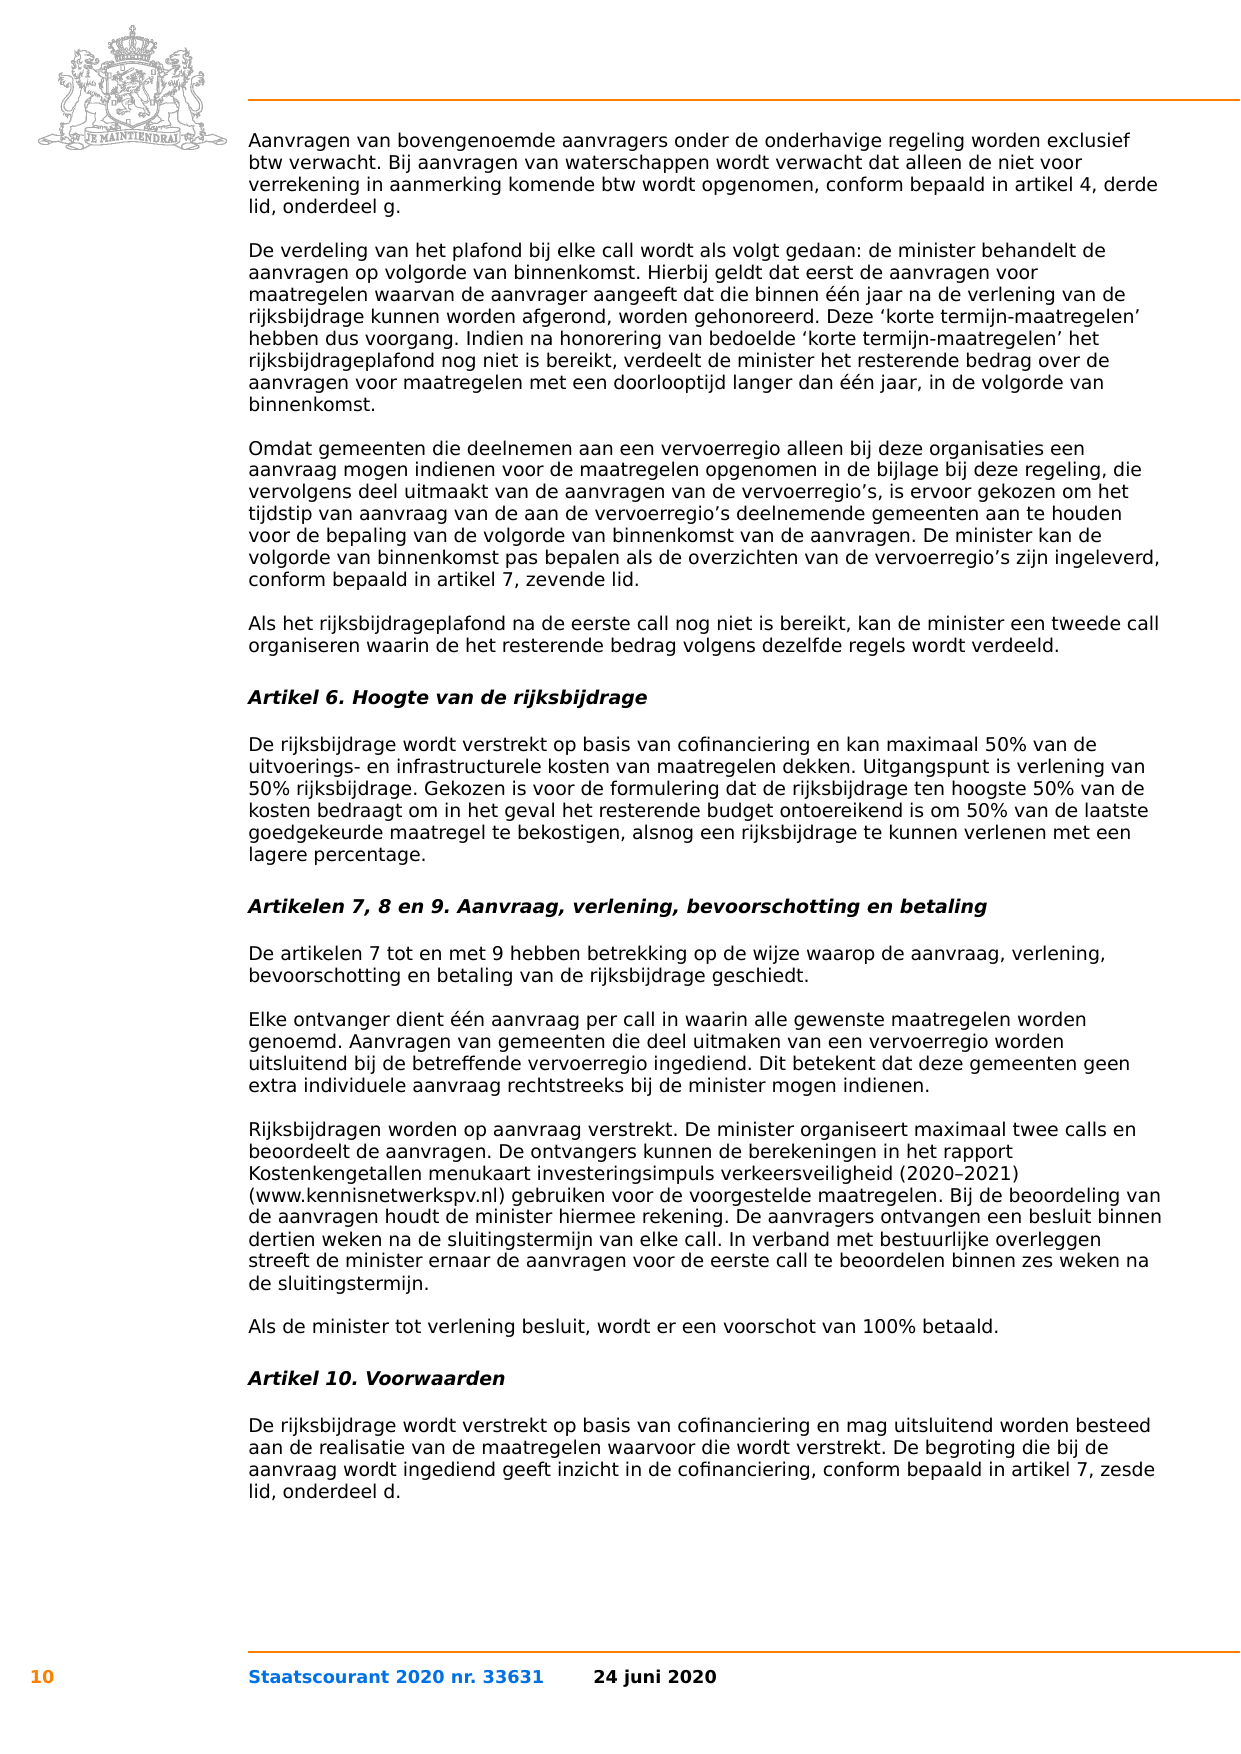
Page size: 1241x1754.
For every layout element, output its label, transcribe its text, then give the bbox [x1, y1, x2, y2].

text De rijksbijdrage wordt verstrekt op basis van cofinanciering en mag uitsluitend worden besteed aan de realisatie van de maatregelen waarvoor die wordt verstrekt. De begroting die bij de aanvraag wordt ingediend geeft inzicht in de cofinanciering, conform bepaald in artikel 7, zesde lid, onderdeel d. [248, 1415, 1163, 1503]
text Aanvragen van bovengenoemde aanvragers onder de onderhavige regeling worden exclusief btw verwacht. Bij aanvragen van waterschappen wordt verwacht dat alleen de niet voor verrekening in aanmerking komende btw wordt opgenomen, conform bepaald in artikel 4, derde lid, onderdeel g. [248, 130, 1163, 218]
text De verdeling van het plafond bij elke call wordt als volgt gedaan: de minister behandelt de aanvragen op volgorde van binnenkomst. Hierbij geldt dat eerst de aanvragen voor maatregelen waarvan de aanvrager aangeeft dat die binnen één jaar na de verlening van de rijksbijdrage kunnen worden afgerond, worden gehonoreerd. Deze ‘korte termijn-maatregelen’ hebben dus voorgang. Indien na honorering van bedoelde ‘korte termijn-maatregelen’ het rijksbijdrageplafond nog niet is bereikt, verdeelt de minister het resterende bedrag over de aanvragen voor maatregelen met een doorlooptijd langer dan één jaar, in de volgorde van binnenkomst. [248, 240, 1163, 416]
text Als het rijksbijdrageplafond na de eerste call nog niet is bereikt, kan de minister een tweede call organiseren waarin de het resterende bedrag volgens dezelfde regels wordt verdeeld. [248, 613, 1163, 657]
text De artikelen 7 tot en met 9 hebben betrekking op de wijze waarop de aanvraag, verlening, bevoorschotting en betaling van de rijksbijdrage geschiedt. [248, 943, 1163, 987]
picture [38, 25, 227, 150]
text De rijksbijdrage wordt verstrekt op basis van cofinanciering en kan maximaal 50% van de uitvoerings- en infrastructurele kosten van maatregelen dekken. Uitgangspunt is verlening van 50% rijksbijdrage. Gekozen is voor de formulering dat de rijksbijdrage ten hoogste 50% van de kosten bedraagt om in het geval het resterende budget ontoereikend is om 50% van de laatste goedgekeurde maatregel te bekostigen, alsnog een rijksbijdrage te kunnen verlenen met een lagere percentage. [248, 734, 1163, 866]
text Omdat gemeenten die deelnemen aan een vervoerregio alleen bij deze organisaties een aanvraag mogen indienen voor de maatregelen opgenomen in de bijlage bij deze regeling, die vervolgens deel uitmaakt van de aanvragen van de vervoerregio’s, is ervoor gekozen om het tijdstip van aanvraag van de aan de vervoerregio’s deelnemende gemeenten aan te houden voor de bepaling van de volgorde van binnenkomst van de aanvragen. De minister kan de volgorde van binnenkomst pas bepalen als de overzichten van de vervoerregio’s zijn ingeleverd, conform bepaald in artikel 7, zevende lid. [248, 437, 1163, 591]
text Rijksbijdragen worden op aanvraag verstrekt. De minister organiseert maximaal twee calls en beoordeelt de aanvragen. De ontvangers kunnen de berekeningen in het rapport Kostenkengetallen menukaart investeringsimpuls verkeersveiligheid (2020–2021) (www.kennisnetwerkspv.nl) gebruiken voor de voorgestelde maatregelen. Bij de beoordeling van de aanvragen houdt de minister hiermee rekening. De aanvragers ontvangen een besluit binnen dertien weken na de sluitingstermijn van elke call. In verband met bestuurlijke overleggen streeft de minister ernaar de aanvragen voor de eerste call te beoordelen binnen zes weken na de sluitingstermijn. [248, 1118, 1163, 1294]
subtitle Artikelen 7, 8 en 9. Aanvraag, verlening, bevoorschotting en betaling [248, 896, 1163, 918]
text Als de minister tot verlening besluit, wordt er een voorschot van 100% betaald. [248, 1316, 1163, 1338]
subtitle Artikel 6. Hoogte van de rijksbijdrage [248, 687, 1163, 709]
text Elke ontvanger dient één aanvraag per call in waarin alle gewenste maatregelen worden genoemd. Aanvragen van gemeenten die deel uitmaken van een vervoerregio worden uitsluitend bij de betreffende vervoerregio ingediend. Dit betekent dat deze gemeenten geen extra individuele aanvraag rechtstreeks bij de minister mogen indienen. [248, 1009, 1163, 1097]
subtitle Artikel 10. Voorwaarden [248, 1368, 1163, 1390]
